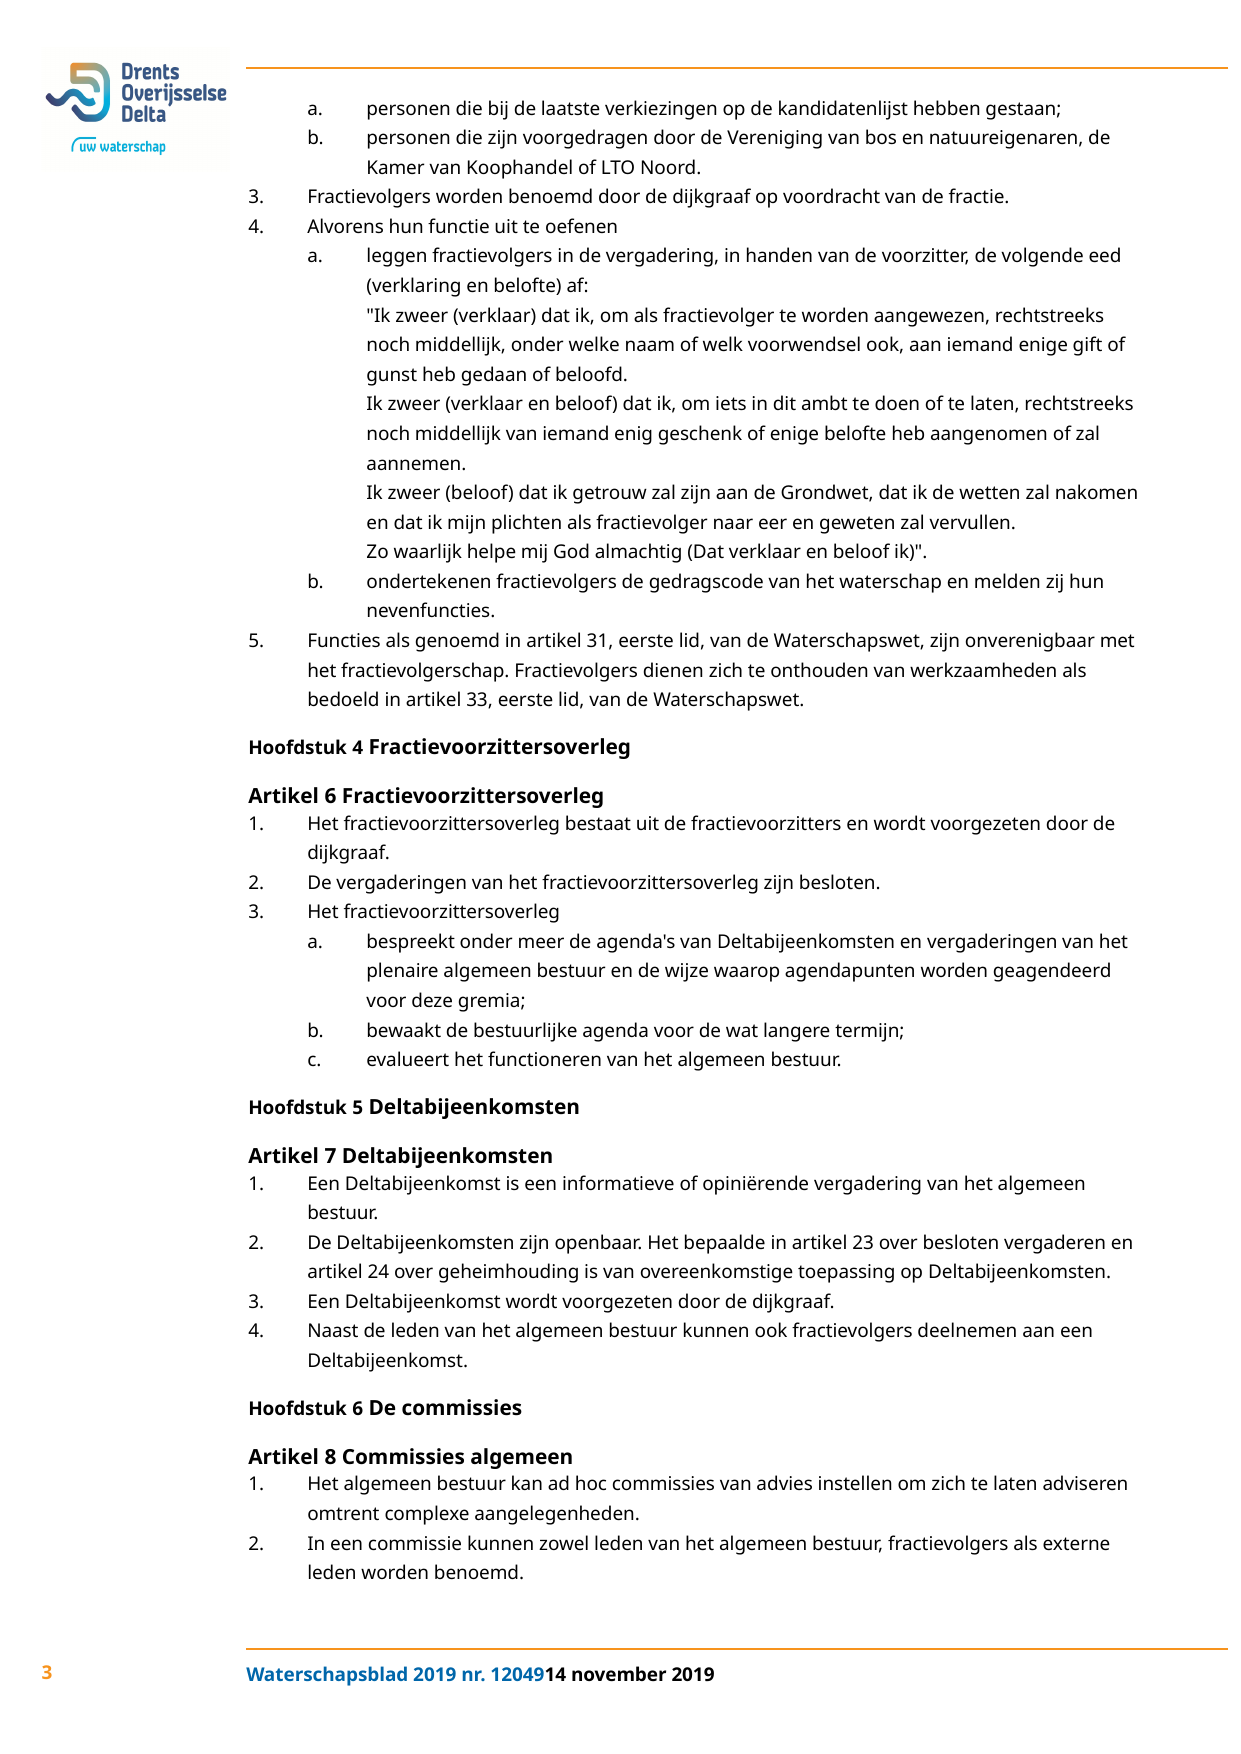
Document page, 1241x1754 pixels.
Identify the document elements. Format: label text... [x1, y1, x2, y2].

list In een commissie kunnen zowel leden van het algemeen bestuur, fractievolgers als externe leden worden benoemd. [248, 1530, 1152, 1585]
list Ik zweer (beloof) dat ik getrouw zal zijn aan de Grondwet, dat ik de wetten zal nakomen en dat ik mijn plichten als fractievolger naar eer en geweten zal vervullen. [307, 479, 1152, 535]
list bespreekt onder meer de agenda's van Deltabijeenkomsten en vergaderingen van het plenaire algemeen bestuur en de wijze waarop agendapunten worden geagendeerd voor deze gremia; [307, 928, 1152, 1013]
list Functies als genoemd in artikel 31, eerste lid, van de Waterschapswet, zijn onverenigbaar met het fractievolgerschap. Fractievolgers dienen zich te onthouden van werkzaamheden als bedoeld in artikel 33, eerste lid, van de Waterschapswet. [248, 627, 1152, 712]
list Het algemeen bestuur kan ad hoc commissies van advies instellen om zich te laten adviseren omtrent complexe aangelegenheden. [248, 1471, 1152, 1526]
list evalueert het functioneren van het algemeen bestuur. [307, 1046, 1152, 1072]
list personen die bij de laatste verkiezingen op de kandidatenlijst hebben gestaan; [307, 95, 1152, 121]
text Hoofdstuk 6 De commissies [248, 1393, 1152, 1421]
list Naast de leden van het algemeen bestuur kunnen ook fractievolgers deelnemen aan een Deltabijeenkomst. [248, 1318, 1152, 1373]
list Fractievolgers worden benoemd door de dijkgraaf op voordracht van de fractie. [248, 183, 1152, 209]
list "Ik zweer (verklaar) dat ik, om als fractievolger te worden aangewezen, rechtstreeks noch middellijk, onder welke naam of welk voorwendsel ook, aan iemand enige gift of gunst heb gedaan of beloofd. [307, 302, 1152, 387]
list Het fractievoorzittersoverleg [248, 898, 1152, 924]
list personen die zijn voorgedragen door de Vereniging van bos en natuureigenaren, de Kamer van Koophandel of LTO Noord. [307, 124, 1152, 180]
text Artikel 8 Commissies algemeen [248, 1442, 1152, 1471]
text Artikel 6 Fractievoorzittersoverleg [248, 781, 1152, 810]
list Het fractievoorzittersoverleg bestaat uit de fractievoorzitters en wordt voorgezeten door de dijkgraaf. [248, 810, 1152, 865]
list Zo waarlijk helpe mij God almachtig (Dat verklaar en beloof ik)". [307, 538, 1152, 564]
text Hoofdstuk 5 Deltabijeenkomsten [248, 1092, 1152, 1121]
text Hoofdstuk 4 Fractievoorzittersoverleg [248, 732, 1152, 761]
list Een Deltabijeenkomst wordt voorgezeten door de dijkgraaf. [248, 1288, 1152, 1314]
list Een Deltabijeenkomst is een informatieve of opiniërende vergadering van het algemeen bestuur. [248, 1170, 1152, 1225]
list leggen fractievolgers in de vergadering, in handen van de voorzitter, de volgende eed (verklaring en belofte) af: [307, 243, 1152, 298]
list ondertekenen fractievolgers de gedragscode van het waterschap en melden zij hun nevenfuncties. [307, 568, 1152, 623]
text Artikel 7 Deltabijeenkomsten [248, 1141, 1152, 1170]
list De Deltabijeenkomsten zijn openbaar. Het bepaalde in artikel 23 over besloten vergaderen en artikel 24 over geheimhouding is van overeenkomstige toepassing op Deltabijeenkomsten. [248, 1229, 1152, 1284]
list Alvorens hun functie uit te oefenen [248, 213, 1152, 239]
list bewaakt de bestuurlijke agenda voor de wat langere termijn; [307, 1017, 1152, 1043]
list De vergaderingen van het fractievoorzittersoverleg zijn besloten. [248, 869, 1152, 895]
list Ik zweer (verklaar en beloof) dat ik, om iets in dit ambt te doen of te laten, rechtstreeks noch middellijk van iemand enig geschenk of enige belofte heb aangenomen of zal aannemen. [307, 391, 1152, 476]
picture [41, 47, 231, 172]
